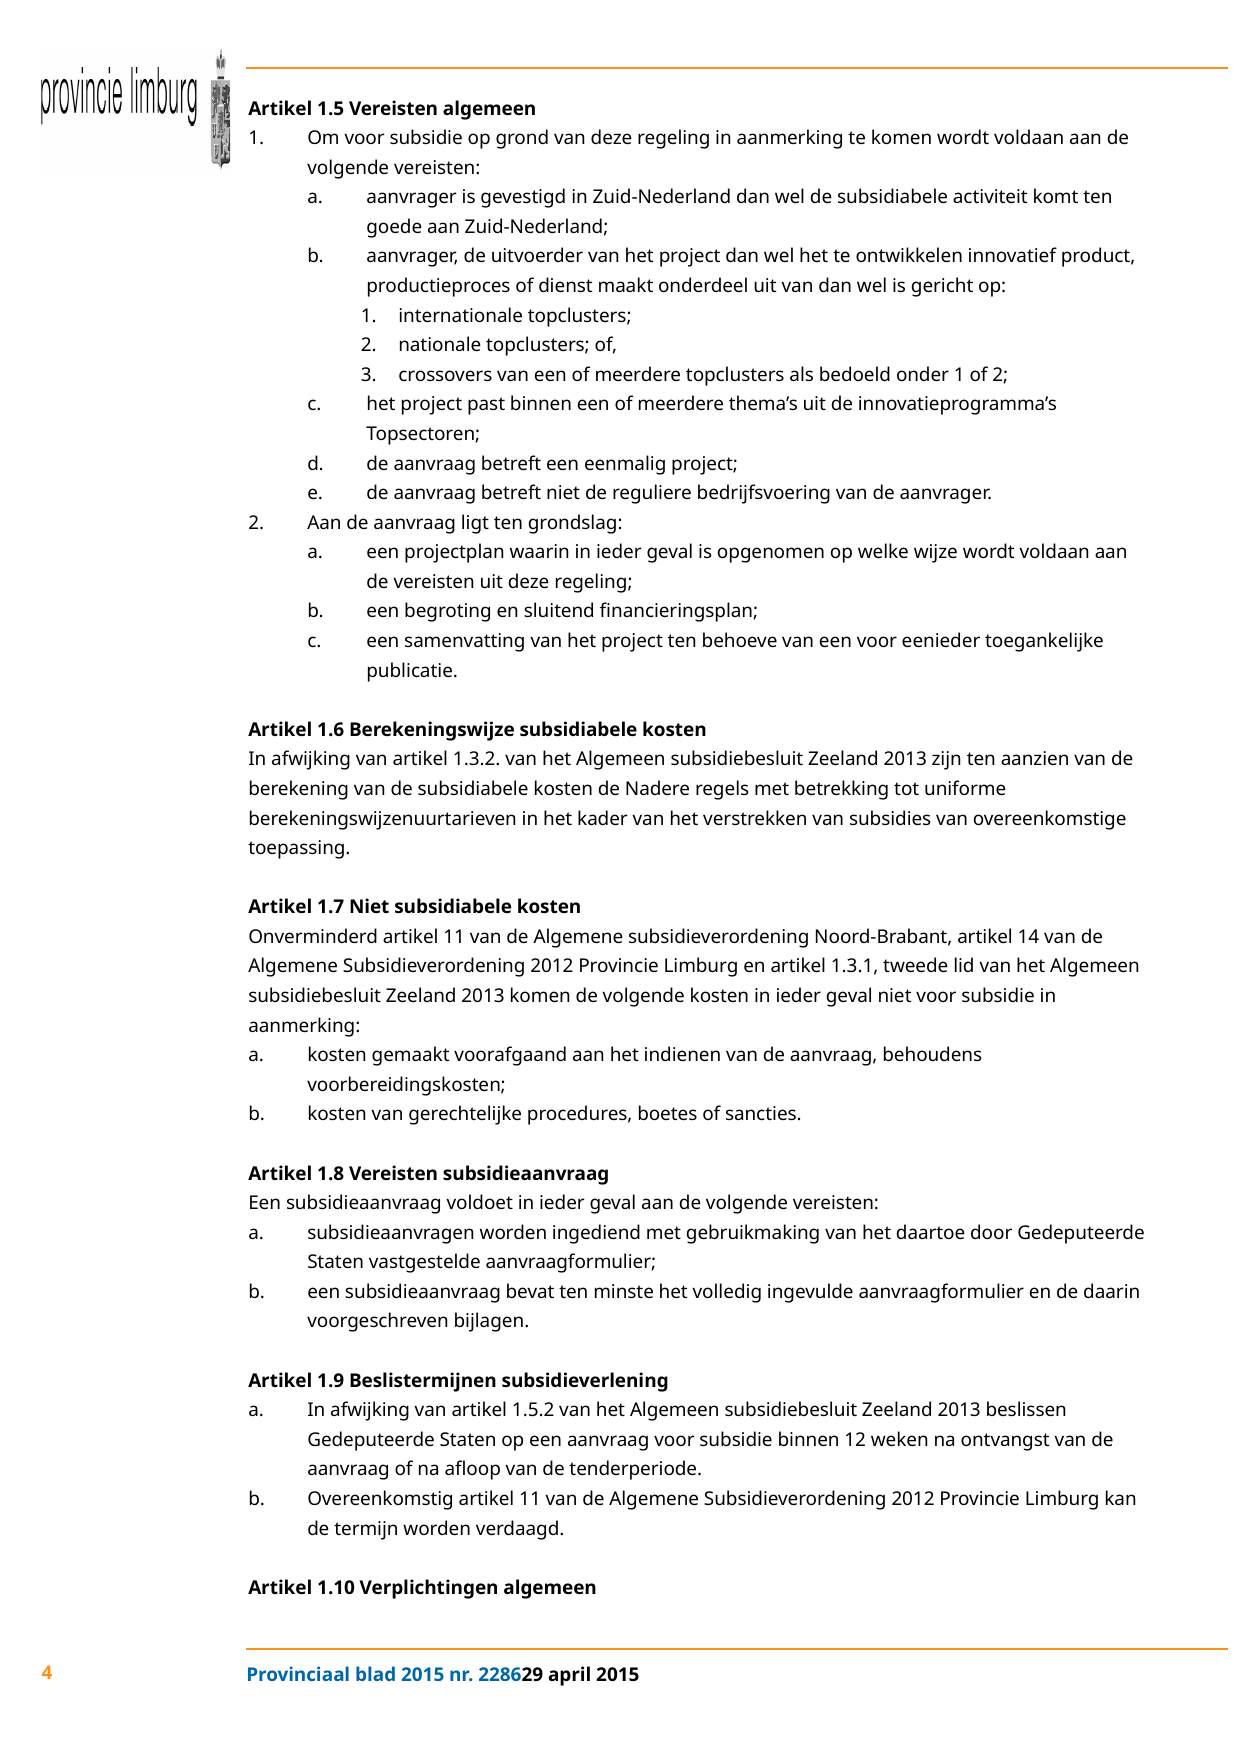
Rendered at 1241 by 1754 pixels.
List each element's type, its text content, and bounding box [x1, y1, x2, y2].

list een begroting en sluitend financieringsplan; [307, 598, 1152, 623]
list kosten gemaakt voorafgaand aan het indienen van de aanvraag, behoudens voorbereidingskosten; [248, 1041, 1152, 1097]
text Artikel 1.10 Verplichtingen algemeen [248, 1574, 1152, 1600]
text Artikel 1.5 Vereisten algemeen [248, 95, 1152, 121]
list internationale topclusters; [361, 302, 1152, 328]
text Artikel 1.9 Beslistermijnen subsidieverlening [248, 1367, 1152, 1393]
list een subsidieaanvraag bevat ten minste het volledig ingevulde aanvraagformulier en de daarin voorgeschreven bijlagen. [248, 1278, 1152, 1333]
list Om voor subsidie op grond van deze regeling in aanmerking te komen wordt voldaan aan de volgende vereisten: [248, 124, 1152, 180]
text Artikel 1.7 Niet subsidiabele kosten [248, 893, 1152, 919]
list Overeenkomstig artikel 11 van de Algemene Subsidieverordening 2012 Provincie Limburg kan de termijn worden verdaagd. [248, 1485, 1152, 1541]
text Een subsidieaanvraag voldoet in ieder geval aan de volgende vereisten: [248, 1189, 1152, 1215]
picture [41, 47, 231, 172]
list crossovers van een of meerdere topclusters als bedoeld onder 1 of 2; [361, 361, 1152, 387]
text Onverminderd artikel 11 van de Algemene subsidieverordening Noord-Brabant, artikel 14 van de Algemene Subsidieverordening 2012 Provincie Limburg en artikel 1.3.1, tweede lid van het Algemeen subsidiebesluit Zeeland 2013 komen de volgende kosten in ieder geval niet voor subsidie in aanmerking: [248, 923, 1152, 1038]
list nationale topclusters; of, [361, 331, 1152, 357]
text Artikel 1.8 Vereisten subsidieaanvraag [248, 1160, 1152, 1186]
list aanvrager is gevestigd in Zuid-Nederland dan wel de subsidiabele activiteit komt ten goede aan Zuid-Nederland; [307, 183, 1152, 239]
list kosten van gerechtelijke procedures, boetes of sancties. [248, 1101, 1152, 1126]
list de aanvraag betreft niet de reguliere bedrijfsvoering van de aanvrager. [307, 479, 1152, 505]
list de aanvraag betreft een eenmalig project; [307, 450, 1152, 476]
list Aan de aanvraag ligt ten grondslag: [248, 509, 1152, 535]
list het project past binnen een of meerdere thema’s uit de innovatieprogramma’s Topsectoren; [307, 391, 1152, 446]
list subsidieaanvragen worden ingediend met gebruikmaking van het daartoe door Gedeputeerde Staten vastgestelde aanvraagformulier; [248, 1219, 1152, 1274]
text Artikel 1.6 Berekeningswijze subsidiabele kosten [248, 716, 1152, 742]
text In afwijking van artikel 1.3.2. van het Algemeen subsidiebesluit Zeeland 2013 zijn ten aanzien van de berekening van de subsidiabele kosten de Nadere regels met betrekking tot uniforme berekeningswijzenuurtarieven in het kader van het verstrekken van subsidies van overeenkomstige toepassing. [248, 746, 1152, 860]
list een samenvatting van het project ten behoeve van een voor eenieder toegankelijke publicatie. [307, 627, 1152, 683]
list een projectplan waarin in ieder geval is opgenomen op welke wijze wordt voldaan aan de vereisten uit deze regeling; [307, 538, 1152, 594]
list In afwijking van artikel 1.5.2 van het Algemeen subsidiebesluit Zeeland 2013 beslissen Gedeputeerde Staten op een aanvraag voor subsidie binnen 12 weken na ontvangst van de aanvraag of na afloop van de tenderperiode. [248, 1396, 1152, 1481]
list aanvrager, de uitvoerder van het project dan wel het te ontwikkelen innovatief product, productieproces of dienst maakt onderdeel uit van dan wel is gericht op: [307, 243, 1152, 298]
